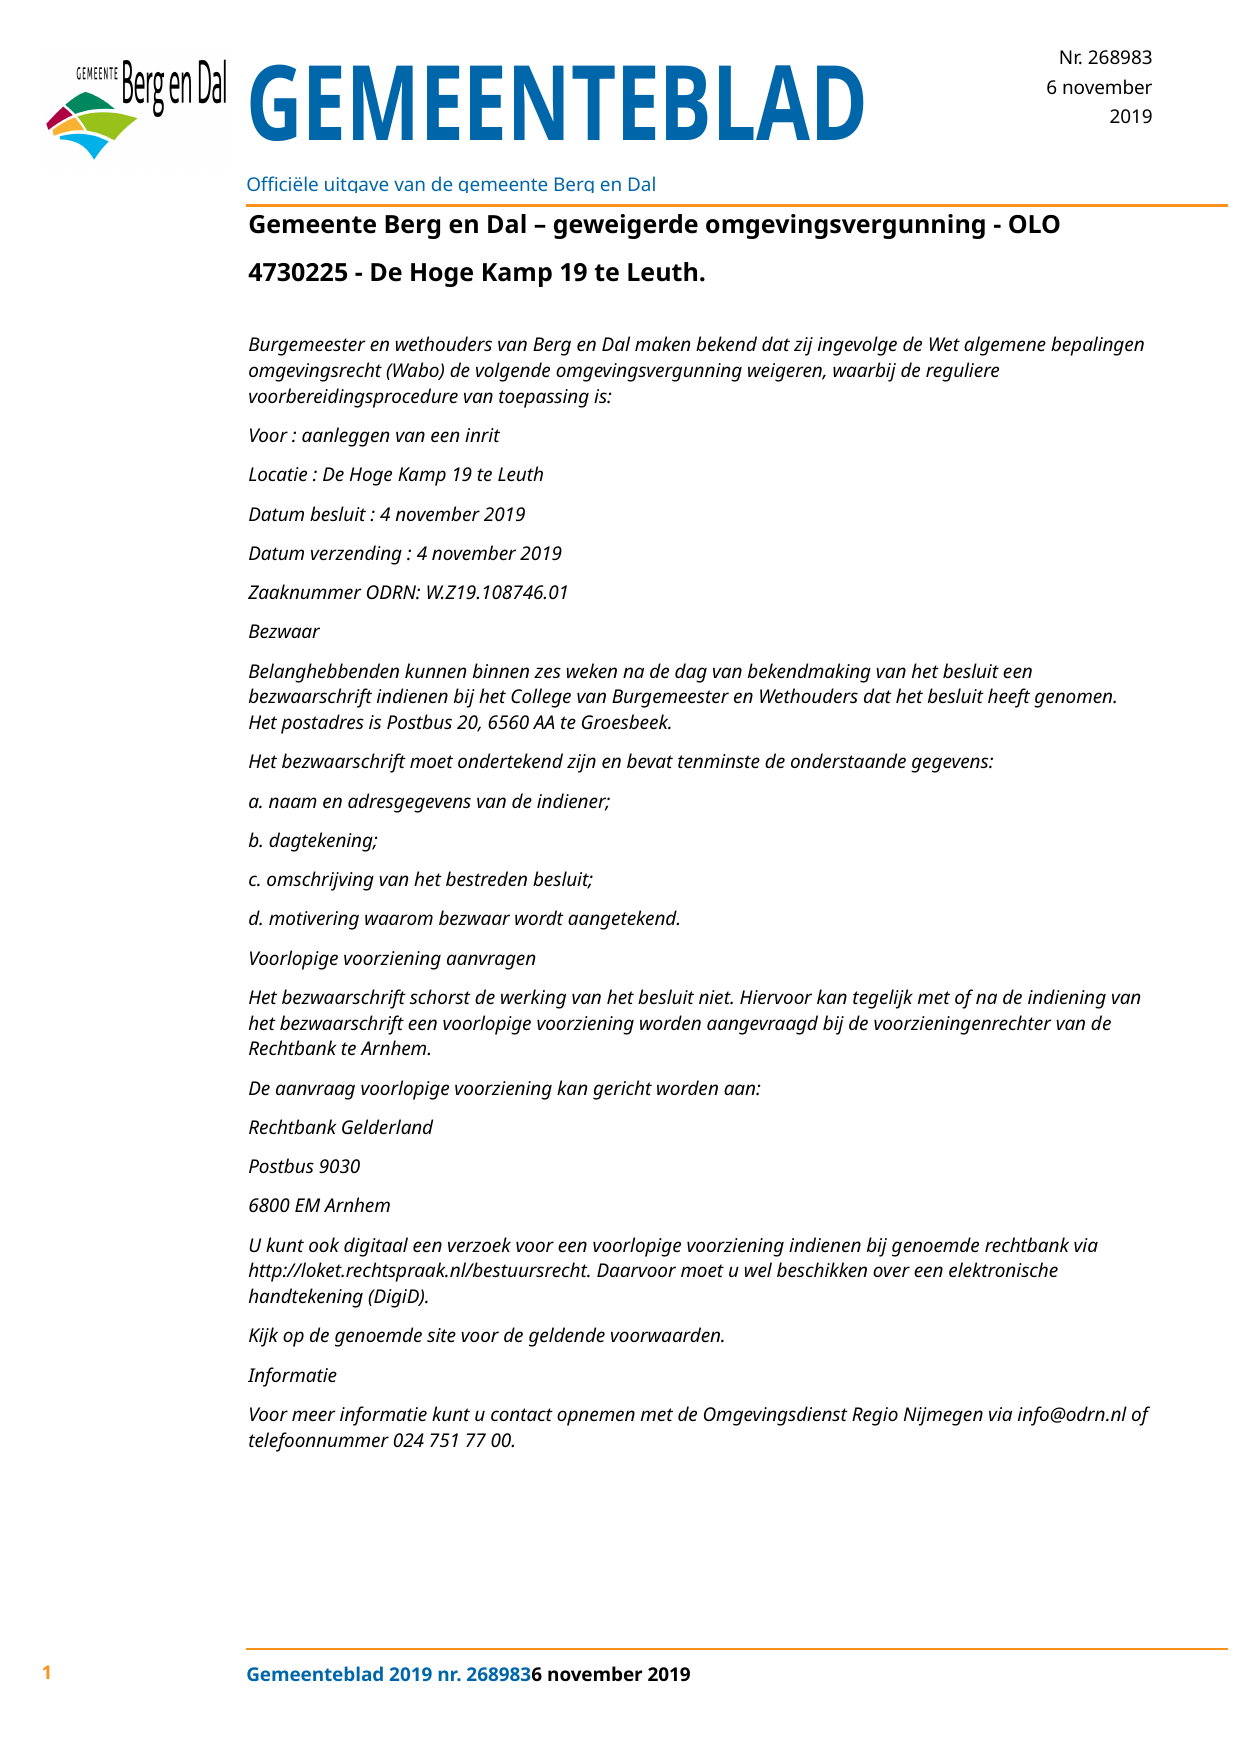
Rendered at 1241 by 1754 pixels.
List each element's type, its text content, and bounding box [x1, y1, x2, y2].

text Kijk op de genoemde site voor de geldende voorwaarden. [248, 1323, 1152, 1348]
text Voor meer informatie kunt u contact opnemen met de Omgevingsdienst Regio Nijmegen via info@odrn.nl of telefoonnummer 024 751 77 00. [248, 1401, 1152, 1453]
text Gemeente Berg en Dal – geweigerde omgevingsvergunning - OLO 4730225 - De Hoge Kamp 19 te Leuth. [248, 207, 1152, 288]
text Locatie : De Hoge Kamp 19 te Leuth [248, 461, 1152, 487]
text Belanghebbenden kunnen binnen zes weken na de dag van bekendmaking van het besluit een bezwaarschrift indienen bij het College van Burgemeester en Wethouders dat het besluit heeft genomen. Het postadres is Postbus 20, 6560 AA te Groesbeek. [248, 658, 1152, 735]
text Datum besluit : 4 november 2019 [248, 501, 1152, 526]
text Rechtbank Gelderland [248, 1114, 1152, 1140]
text Datum verzending : 4 november 2019 [248, 540, 1152, 566]
text U kunt ook digitaal een verzoek voor een voorlopige voorziening indienen bij genoemde rechtbank via http://loket.rechtspraak.nl/bestuursrecht. Daarvoor moet u wel beschikken over een elektronische handtekening (DigiD). [248, 1232, 1152, 1309]
picture [41, 47, 231, 172]
text Burgemeester en wethouders van Berg en Dal maken bekend dat zij ingevolge de Wet algemene bepalingen omgevingsrecht (Wabo) de volgende omgevingsvergunning weigeren, waarbij de reguliere voorbereidingsprocedure van toepassing is: [248, 331, 1152, 409]
text d. motivering waarom bezwaar wordt aangetekend. [248, 906, 1152, 931]
text c. omschrijving van het bestreden besluit; [248, 866, 1152, 892]
text a. naam en adresgegevens van de indiener; [248, 788, 1152, 813]
text Voorlopige voorziening aanvragen [248, 945, 1152, 971]
text Voor : aanleggen van een inrit [248, 422, 1152, 448]
text Het bezwaarschrift moet ondertekend zijn en bevat tenminste de onderstaande gegevens: [248, 748, 1152, 774]
text Informatie [248, 1362, 1152, 1388]
text Postbus 9030 [248, 1153, 1152, 1179]
text Het bezwaarschrift schorst de werking van het besluit niet. Hiervoor kan tegelijk met of na de indiening van het bezwaarschrift een voorlopige voorziening worden aangevraagd bij de voorzieningenrechter van de Rechtbank te Arnhem. [248, 984, 1152, 1061]
text Zaaknummer ODRN: W.Z19.108746.01 [248, 579, 1152, 605]
text 6800 EM Arnhem [248, 1193, 1152, 1218]
text b. dagtekening; [248, 827, 1152, 853]
text Bezwaar [248, 618, 1152, 644]
text De aanvraag voorlopige voorziening kan gericht worden aan: [248, 1075, 1152, 1101]
